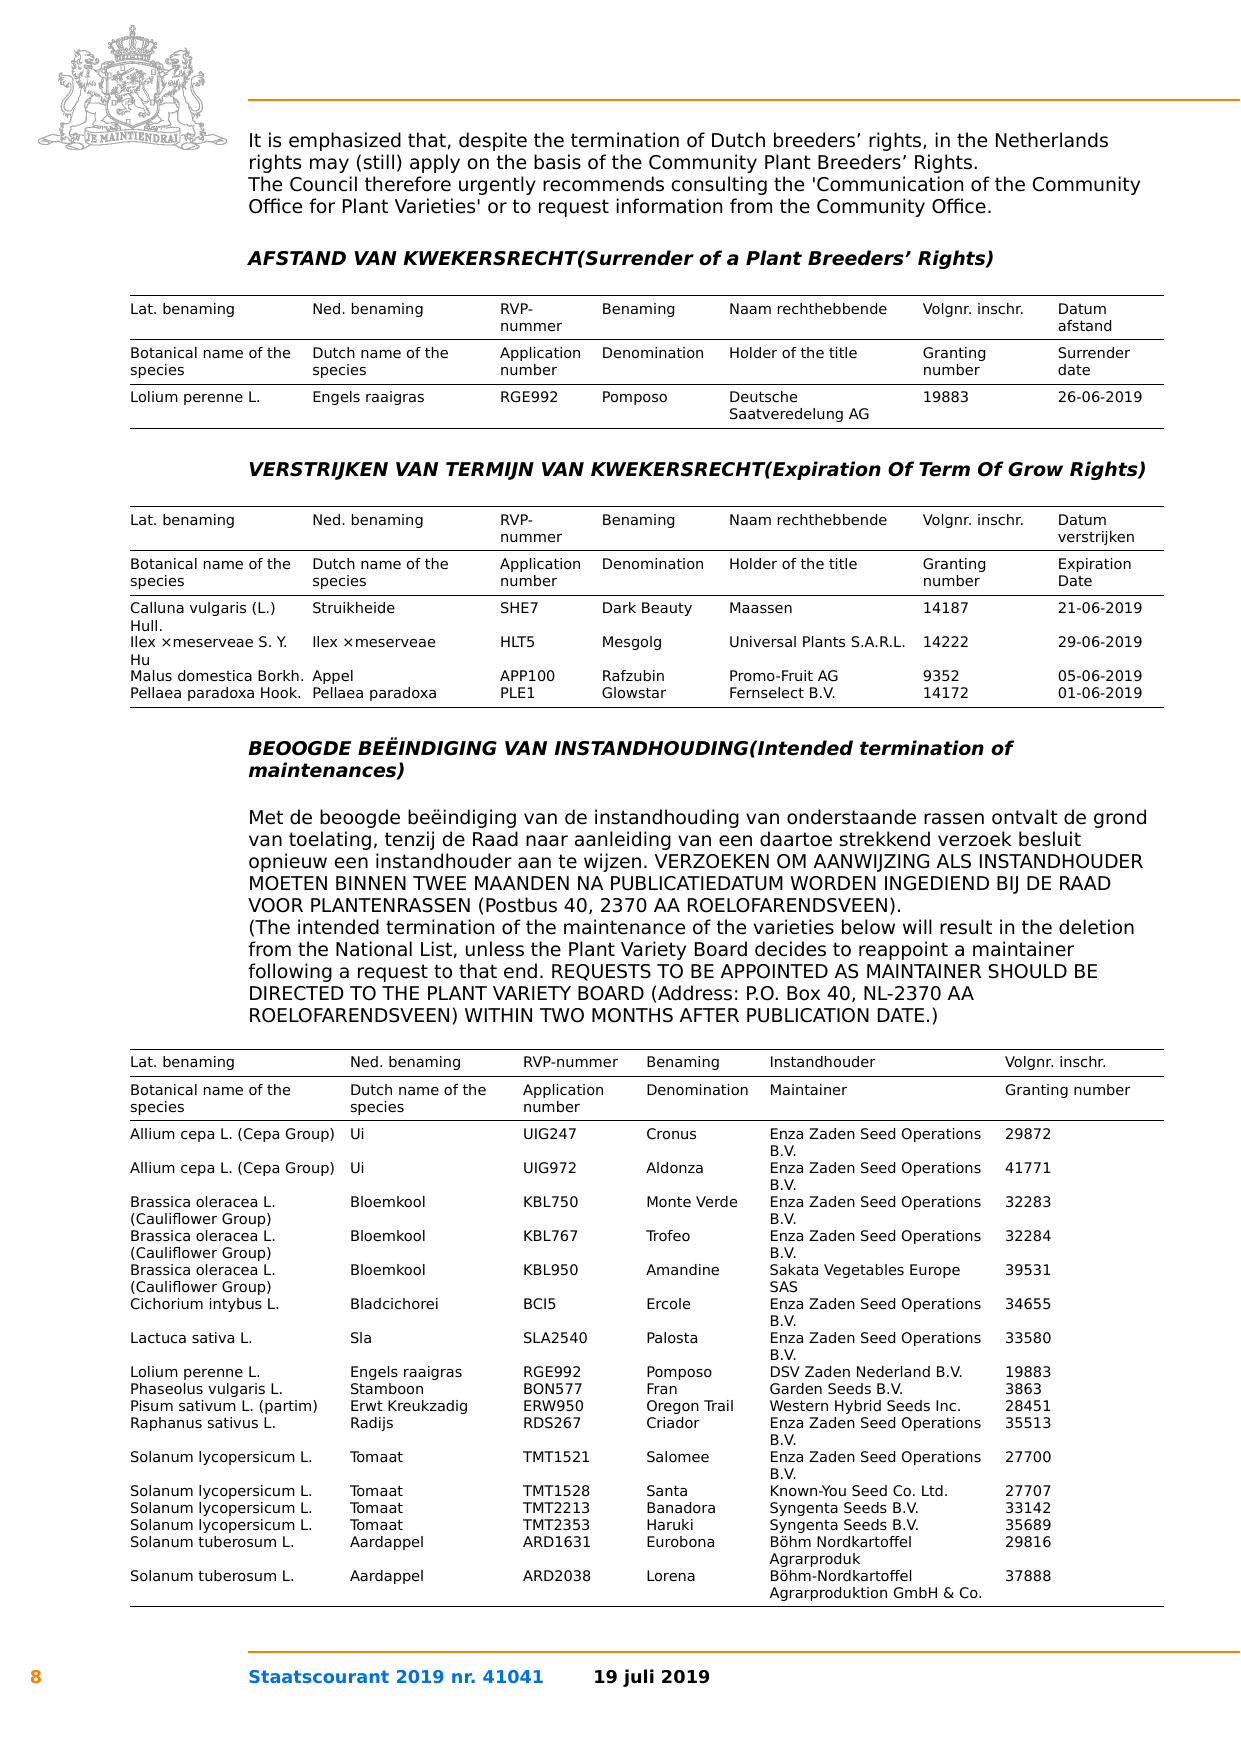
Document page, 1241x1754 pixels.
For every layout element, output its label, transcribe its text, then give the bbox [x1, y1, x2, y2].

table_cell BCI5 [517, 1296, 640, 1330]
table_cell Raphanus sativus L. [130, 1415, 344, 1449]
table_cell Amandine [640, 1262, 763, 1296]
table_cell Sakata Vegetables Europe SAS [763, 1262, 999, 1296]
table_cell Enza Zaden Seed Operations B.V. [763, 1449, 999, 1483]
text (The intended termination of the maintenance of the varieties below will result in the deletion from the National List, unless the Plant Variety Board decides to reappoint a maintainer following a request to that end. REQUESTS TO BE APPOINTED AS MAINTAINER SHOULD BE DIRECTED TO THE PLANT VARIETY BOARD (Address: P.O. Box 40, NL-2370 AA ROELOFARENDSVEEN) WITHIN TWO MONTHS AFTER PUBLICATION DATE.) [248, 917, 1163, 1027]
table_cell Pisum sativum L. (partim) [130, 1398, 344, 1415]
table_cell Tomaat [344, 1483, 517, 1500]
table_cell 39531 [999, 1262, 1163, 1296]
table_cell Application number [494, 340, 596, 383]
table_cell Dark Beauty [596, 596, 723, 634]
table_cell Aardappel [344, 1534, 517, 1568]
table_cell Sla [344, 1330, 517, 1364]
table_header Ned. benaming [306, 507, 494, 550]
table_cell 26-06-2019 [1052, 385, 1163, 428]
table_cell 35689 [999, 1517, 1163, 1534]
table_cell BON577 [517, 1381, 640, 1398]
table_cell Brassica oleracea L. (Cauliflower Group) [130, 1262, 344, 1296]
table_cell Bladcichorei [344, 1296, 517, 1330]
table_cell Rafzubin [596, 668, 723, 685]
table_cell 9352 [917, 668, 1052, 685]
table_cell 3863 [999, 1381, 1163, 1398]
table_cell Granting number [917, 551, 1052, 595]
table_cell Pellaea paradoxa [306, 685, 494, 707]
table_cell Granting number [999, 1077, 1163, 1120]
subtitle VERSTRIJKEN VAN TERMIJN VAN KWEKERSRECHT(Expiration Of Term Of Grow Rights) [248, 459, 1163, 481]
table_cell 14187 [917, 596, 1052, 634]
table_header Volgnr. inschr. [917, 296, 1052, 339]
table_cell Solanum lycopersicum L. [130, 1449, 344, 1483]
table_header Volgnr. inschr. [917, 507, 1052, 550]
table_cell Botanical name of the species [130, 340, 306, 383]
table_cell Engels raaigras [306, 385, 494, 428]
table_cell Calluna vulgaris (L.) Hull. [130, 596, 306, 634]
table_cell Bloemkool [344, 1262, 517, 1296]
table_cell Engels raaigras [344, 1364, 517, 1381]
table_cell Palosta [640, 1330, 763, 1364]
table_cell KBL767 [517, 1228, 640, 1262]
table_cell Universal Plants S.A.R.L. [723, 634, 917, 668]
table_cell KBL750 [517, 1194, 640, 1228]
table_header Lat. benaming [130, 1050, 344, 1076]
table_cell Cichorium intybus L. [130, 1296, 344, 1330]
table_cell RGE992 [517, 1364, 640, 1381]
table_cell Mesgolg [596, 634, 723, 668]
table_cell Oregon Trail [640, 1398, 763, 1415]
table_cell 28451 [999, 1398, 1163, 1415]
table_cell Solanum lycopersicum L. [130, 1483, 344, 1500]
table_cell Haruki [640, 1517, 763, 1534]
table_cell HLT5 [494, 634, 596, 668]
table_cell Pomposo [596, 385, 723, 428]
table_cell Syngenta Seeds B.V. [763, 1517, 999, 1534]
table_cell Stamboon [344, 1381, 517, 1398]
table_cell Holder of the title [723, 340, 917, 383]
table_cell Solanum lycopersicum L. [130, 1517, 344, 1534]
table_cell ERW950 [517, 1398, 640, 1415]
table_cell Tomaat [344, 1500, 517, 1517]
table_cell ARD2038 [517, 1568, 640, 1606]
table_cell 14222 [917, 634, 1052, 668]
table_cell Ui [344, 1121, 517, 1160]
table_header RVP-nummer [517, 1050, 640, 1076]
table_cell Pellaea paradoxa Hook. [130, 685, 306, 707]
table_cell DSV Zaden Nederland B.V. [763, 1364, 999, 1381]
table_cell Banadora [640, 1500, 763, 1517]
text It is emphasized that, despite the termination of Dutch breeders’ rights, in the Netherlands rights may (still) apply on the basis of the Community Plant Breeders’ Rights. [248, 130, 1163, 174]
table_cell Böhm Nordkartoffel Agrarproduk [763, 1534, 999, 1568]
table_header Naam rechthebbende [723, 296, 917, 339]
table_cell Tomaat [344, 1517, 517, 1534]
table_cell Bloemkool [344, 1228, 517, 1262]
table_cell 41771 [999, 1160, 1163, 1194]
table_cell TMT1521 [517, 1449, 640, 1483]
table_cell Solanum tuberosum L. [130, 1568, 344, 1606]
table_cell Enza Zaden Seed Operations B.V. [763, 1160, 999, 1194]
table_cell Malus domestica Borkh. [130, 668, 306, 685]
table_cell 29-06-2019 [1052, 634, 1163, 668]
table_cell Expiration Date [1052, 551, 1163, 595]
subtitle BEOOGDE BEËINDIGING VAN INSTANDHOUDING(Intended termination of maintenances) [248, 738, 1163, 782]
subtitle AFSTAND VAN KWEKERSRECHT(Surrender of a Plant Breeders’ Rights) [248, 248, 1163, 270]
table_cell Maassen [723, 596, 917, 634]
table_header Benaming [596, 296, 723, 339]
table_cell KBL950 [517, 1262, 640, 1296]
table_cell Syngenta Seeds B.V. [763, 1500, 999, 1517]
table_cell TMT2353 [517, 1517, 640, 1534]
table_cell 37888 [999, 1568, 1163, 1606]
table_cell Solanum lycopersicum L. [130, 1500, 344, 1517]
table_header Datum afstand [1052, 296, 1163, 339]
table_header Lat. benaming [130, 507, 306, 550]
table_cell Criador [640, 1415, 763, 1449]
table_header Volgnr. inschr. [999, 1050, 1163, 1076]
table_cell Dutch name of the species [306, 340, 494, 383]
table_cell Denomination [640, 1077, 763, 1120]
table_cell Santa [640, 1483, 763, 1500]
table_header Lat. benaming [130, 296, 306, 339]
table_cell Glowstar [596, 685, 723, 707]
table_cell Fernselect B.V. [723, 685, 917, 707]
table_header Naam rechthebbende [723, 507, 917, 550]
table_cell Aardappel [344, 1568, 517, 1606]
table_cell Ui [344, 1160, 517, 1194]
table_cell Böhm-Nordkartoffel Agrarproduktion GmbH & Co. [763, 1568, 999, 1606]
table_cell 33580 [999, 1330, 1163, 1364]
table_cell 32283 [999, 1194, 1163, 1228]
table_cell Erwt Kreukzadig [344, 1398, 517, 1415]
table_cell Granting number [917, 340, 1052, 383]
table_cell Lolium perenne L. [130, 385, 306, 428]
table_cell UIG247 [517, 1121, 640, 1160]
table_cell Promo-Fruit AG [723, 668, 917, 685]
table_cell Enza Zaden Seed Operations B.V. [763, 1194, 999, 1228]
table_header Instandhouder [763, 1050, 999, 1076]
table_header Benaming [596, 507, 723, 550]
table_cell Ilex ×meserveae S. Y. Hu [130, 634, 306, 668]
table_cell Lolium perenne L. [130, 1364, 344, 1381]
table_cell Garden Seeds B.V. [763, 1381, 999, 1398]
table_cell Enza Zaden Seed Operations B.V. [763, 1330, 999, 1364]
table_cell Radijs [344, 1415, 517, 1449]
table_cell 14172 [917, 685, 1052, 707]
table_cell Holder of the title [723, 551, 917, 595]
table_cell APP100 [494, 668, 596, 685]
table_cell Denomination [596, 340, 723, 383]
table_cell Botanical name of the species [130, 1077, 344, 1120]
table_cell Tomaat [344, 1449, 517, 1483]
picture [38, 25, 227, 150]
table_cell Known-You Seed Co. Ltd. [763, 1483, 999, 1500]
table_cell Struikheide [306, 596, 494, 634]
table_cell 32284 [999, 1228, 1163, 1262]
table_header Ned. benaming [306, 296, 494, 339]
text Met de beoogde beëindiging van de instandhouding van onderstaande rassen ontvalt de grond van toelating, tenzij de Raad naar aanleiding van een daartoe strekkend verzoek besluit opnieuw een instandhouder aan te wijzen. VERZOEKEN OM AANWIJZING ALS INSTANDHOUDER MOETEN BINNEN TWEE MAANDEN NA PUBLICATIEDATUM WORDEN INGEDIEND BIJ DE RAAD VOOR PLANTENRASSEN (Postbus 40, 2370 AA ROELOFARENDSVEEN). [248, 807, 1163, 917]
table_cell Dutch name of the species [306, 551, 494, 595]
table_cell Phaseolus vulgaris L. [130, 1381, 344, 1398]
table_cell UIG972 [517, 1160, 640, 1194]
table_cell Salomee [640, 1449, 763, 1483]
table_cell Allium cepa L. (Cepa Group) [130, 1121, 344, 1160]
table_cell Surrender date [1052, 340, 1163, 383]
table_cell Dutch name of the species [344, 1077, 517, 1120]
text The Council therefore urgently recommends consulting the 'Communication of the Community Office for Plant Varieties' or to request information from the Community Office. [248, 174, 1163, 218]
table_cell 35513 [999, 1415, 1163, 1449]
table_cell Pomposo [640, 1364, 763, 1381]
table_cell Cronus [640, 1121, 763, 1160]
table_cell 19883 [999, 1364, 1163, 1381]
table_cell 27700 [999, 1449, 1163, 1483]
table_cell Enza Zaden Seed Operations B.V. [763, 1121, 999, 1160]
table_cell 19883 [917, 385, 1052, 428]
table_cell Enza Zaden Seed Operations B.V. [763, 1415, 999, 1449]
table_cell SHE7 [494, 596, 596, 634]
table_cell 29872 [999, 1121, 1163, 1160]
table_cell Lactuca sativa L. [130, 1330, 344, 1364]
table_cell 05-06-2019 [1052, 668, 1163, 685]
table_cell Monte Verde [640, 1194, 763, 1228]
table_header Datum verstrijken [1052, 507, 1163, 550]
table_header Ned. benaming [344, 1050, 517, 1076]
table_cell Fran [640, 1381, 763, 1398]
table_cell Appel [306, 668, 494, 685]
table_cell Deutsche Saatveredelung AG [723, 385, 917, 428]
table_cell Maintainer [763, 1077, 999, 1120]
table_cell PLE1 [494, 685, 596, 707]
table_cell Ercole [640, 1296, 763, 1330]
table_cell Application number [517, 1077, 640, 1120]
table_cell Trofeo [640, 1228, 763, 1262]
table_header RVP-nummer [494, 507, 596, 550]
table_cell SLA2540 [517, 1330, 640, 1364]
table_cell Enza Zaden Seed Operations B.V. [763, 1228, 999, 1262]
table_cell 33142 [999, 1500, 1163, 1517]
table_cell 01-06-2019 [1052, 685, 1163, 707]
table_cell TMT1528 [517, 1483, 640, 1500]
table_cell 34655 [999, 1296, 1163, 1330]
table_cell Allium cepa L. (Cepa Group) [130, 1160, 344, 1194]
table_header Benaming [640, 1050, 763, 1076]
table_cell ARD1631 [517, 1534, 640, 1568]
table_cell 21-06-2019 [1052, 596, 1163, 634]
table_cell TMT2213 [517, 1500, 640, 1517]
table_cell 27707 [999, 1483, 1163, 1500]
table_cell Eurobona [640, 1534, 763, 1568]
table_cell Brassica oleracea L. (Cauliflower Group) [130, 1194, 344, 1228]
table_cell Enza Zaden Seed Operations B.V. [763, 1296, 999, 1330]
table_cell Aldonza [640, 1160, 763, 1194]
table_cell 29816 [999, 1534, 1163, 1568]
table_cell Brassica oleracea L. (Cauliflower Group) [130, 1228, 344, 1262]
table_cell Application number [494, 551, 596, 595]
table_cell Solanum tuberosum L. [130, 1534, 344, 1568]
table_cell Western Hybrid Seeds Inc. [763, 1398, 999, 1415]
table_cell Bloemkool [344, 1194, 517, 1228]
table_header RVP-nummer [494, 296, 596, 339]
table_cell Ilex ×meserveae [306, 634, 494, 668]
table_cell Botanical name of the species [130, 551, 306, 595]
table_cell RGE992 [494, 385, 596, 428]
table_cell Lorena [640, 1568, 763, 1606]
table_cell RDS267 [517, 1415, 640, 1449]
table_cell Denomination [596, 551, 723, 595]
